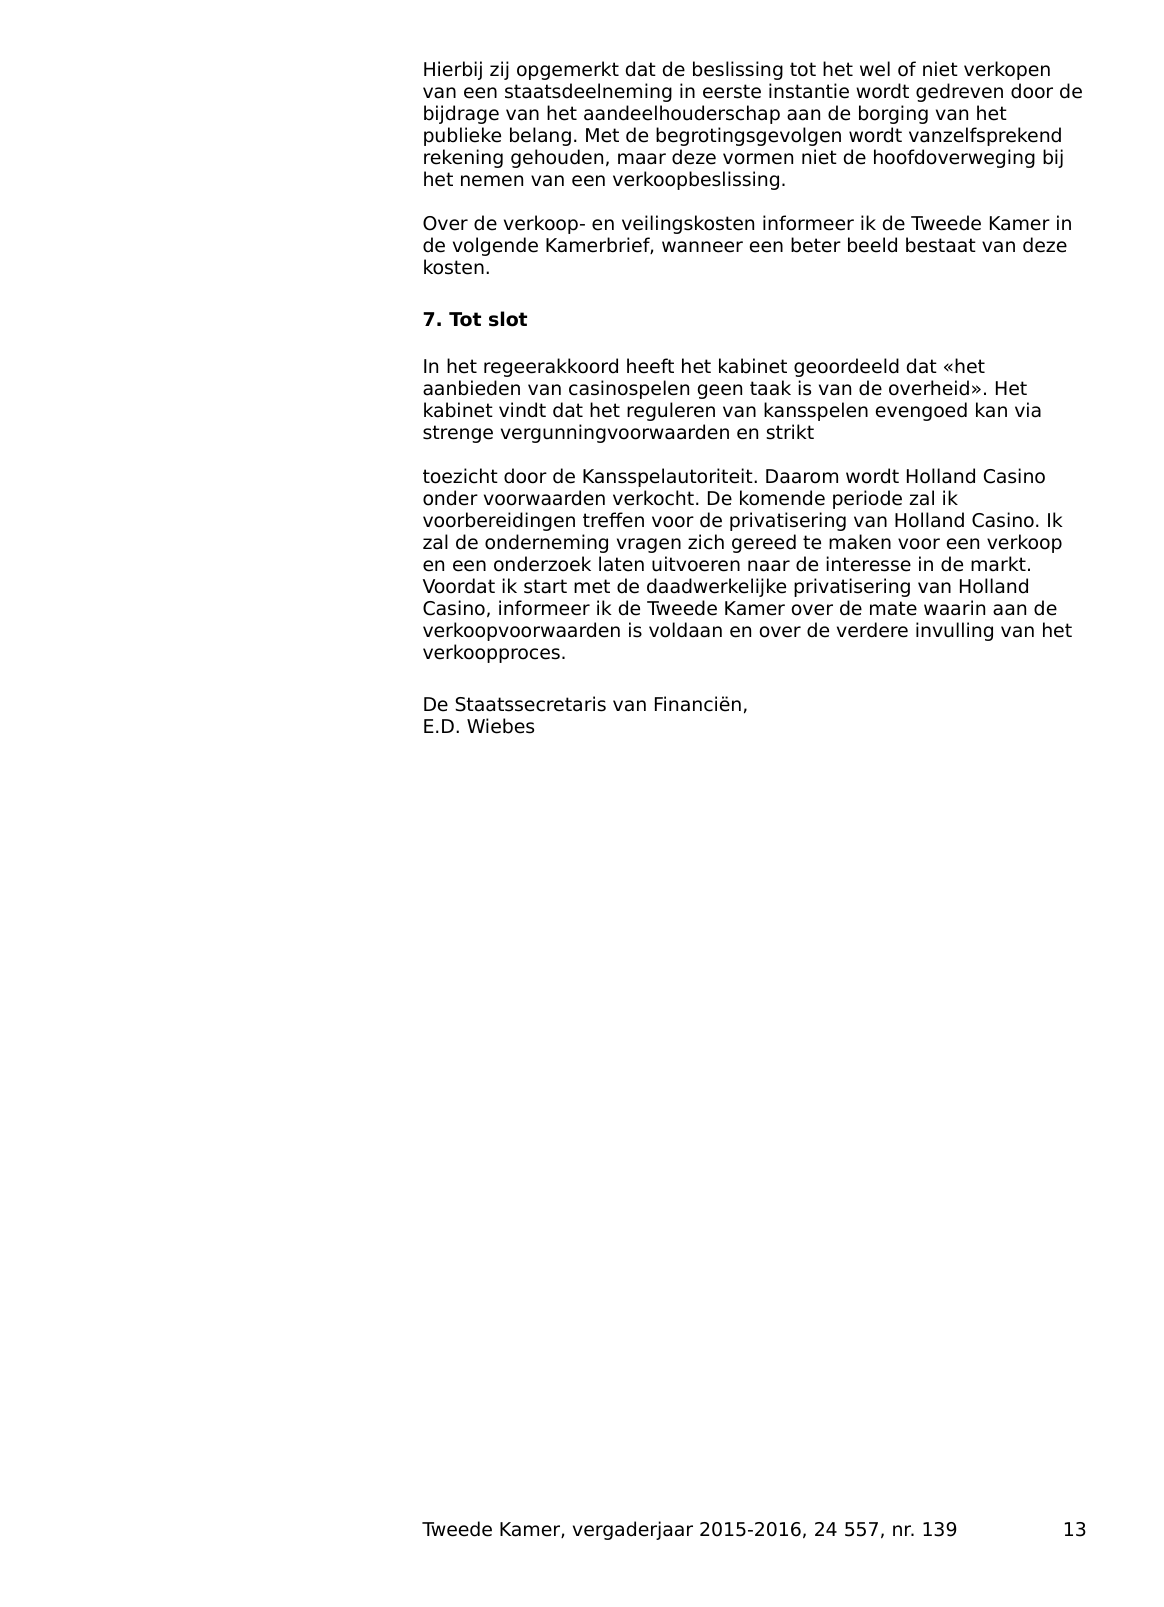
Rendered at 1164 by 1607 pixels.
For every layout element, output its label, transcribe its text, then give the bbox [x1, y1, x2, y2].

text toezicht door de Kansspelautoriteit. Daarom wordt Holland Casino onder voorwaarden verkocht. De komende periode zal ik voorbereidingen treffen voor de privatisering van Holland Casino. Ik zal de onderneming vragen zich gereed te maken voor een verkoop en een onderzoek laten uitvoeren naar de interesse in de markt. Voordat ik start met de daadwerkelijke privatisering van Holland Casino, informeer ik de Tweede Kamer over de mate waarin aan de verkoopvoorwaarden is voldaan en over de verdere invulling van het verkoopproces. [422, 466, 1087, 664]
text Hierbij zij opgemerkt dat de beslissing tot het wel of niet verkopen van een staatsdeelneming in eerste instantie wordt gedreven door de bijdrage van het aandeelhouderschap aan de borging van het publieke belang. Met de begrotingsgevolgen wordt vanzelfsprekend rekening gehouden, maar deze vormen niet de hoofdoverweging bij het nemen van een verkoopbeslissing. [422, 59, 1087, 191]
text Over de verkoop- en veilingskosten informeer ik de Tweede Kamer in de volgende Kamerbrief, wanneer een beter beeld bestaat van deze kosten. [422, 213, 1087, 279]
subtitle 7. Tot slot [422, 309, 1087, 331]
text De Staatssecretaris van Financiën, E.D. Wiebes [422, 694, 1087, 738]
text In het regeerakkoord heeft het kabinet geoordeeld dat «het aanbieden van casinospelen geen taak is van de overheid». Het kabinet vindt dat het reguleren van kansspelen evengoed kan via strenge vergunningvoorwaarden en strikt [422, 356, 1087, 444]
